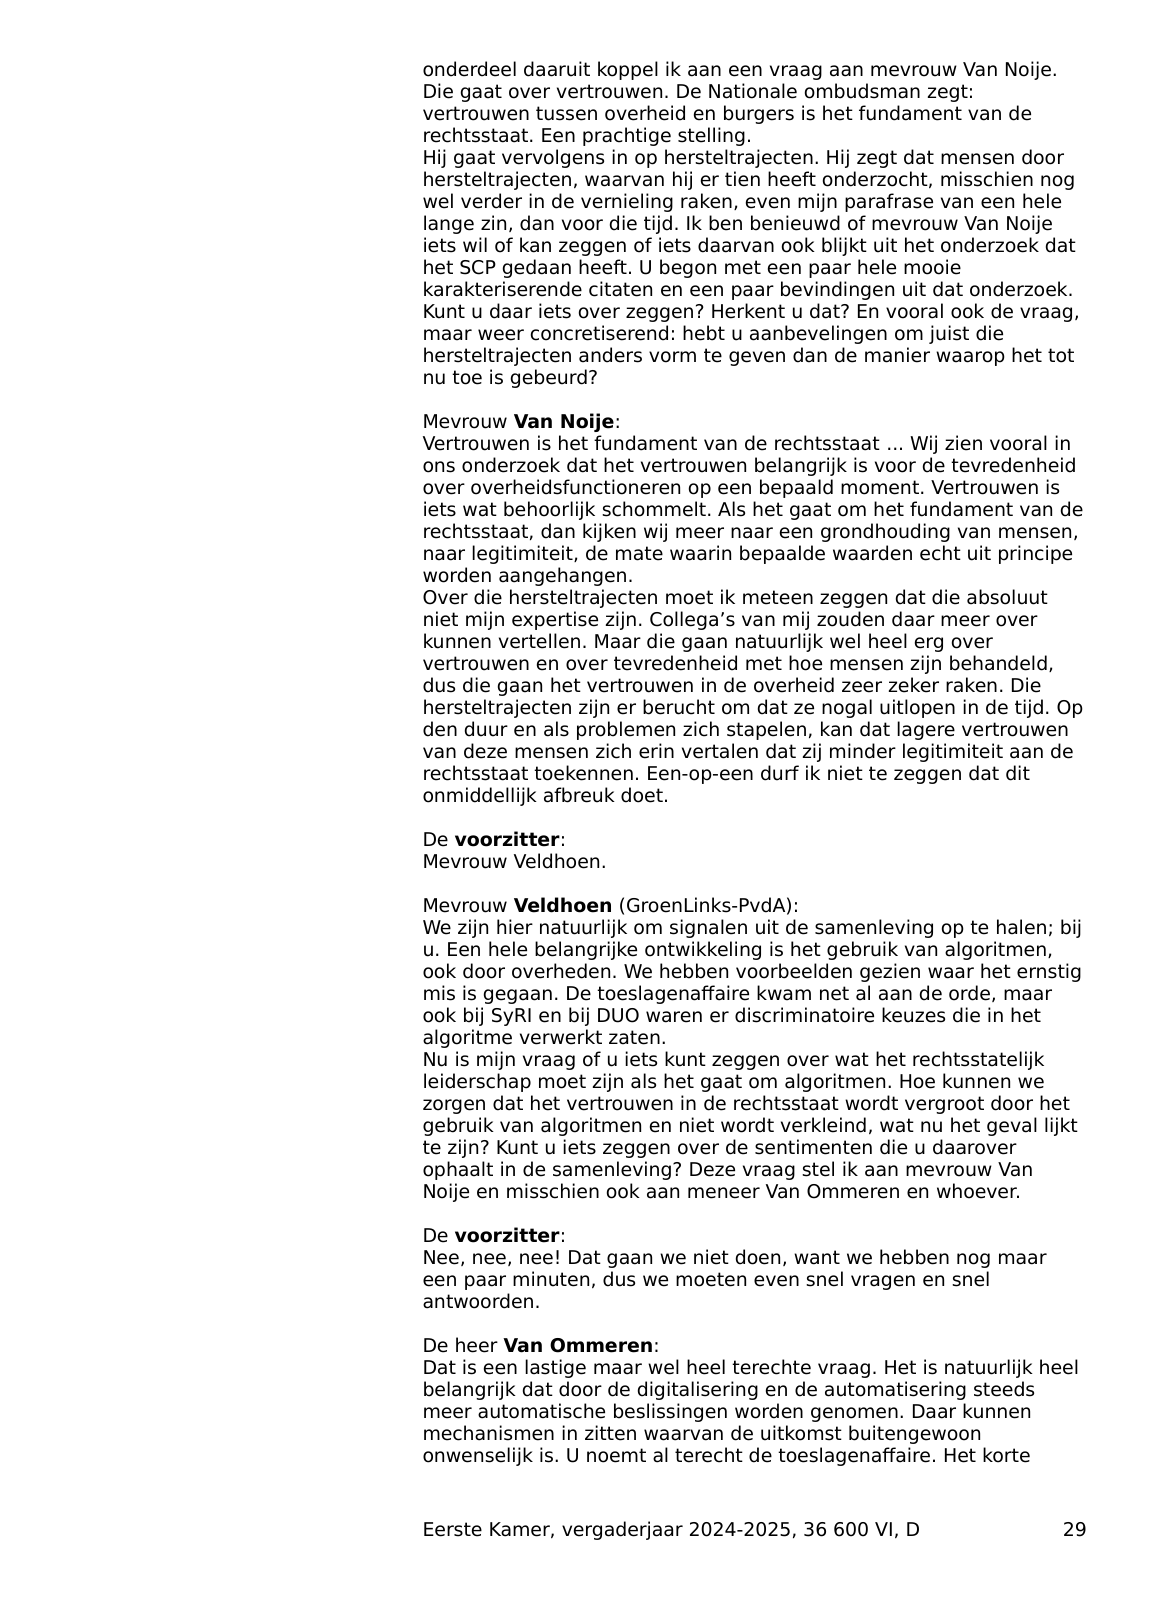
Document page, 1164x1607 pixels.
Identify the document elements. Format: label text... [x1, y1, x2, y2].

text Over die hersteltrajecten moet ik meteen zeggen dat die absoluut niet mijn expertise zijn. Collega’s van mij zouden daar meer over kunnen vertellen. Maar die gaan natuurlijk wel heel erg over vertrouwen en over tevredenheid met hoe mensen zijn behandeld, dus die gaan het vertrouwen in de overheid zeer zeker raken. Die hersteltrajecten zijn er berucht om dat ze nogal uitlopen in de tijd. Op den duur en als problemen zich stapelen, kan dat lagere vertrouwen van deze mensen zich erin vertalen dat zij minder legitimiteit aan de rechtsstaat toekennen. Een-op-een durf ik niet te zeggen dat dit onmiddellijk afbreuk doet. [422, 587, 1087, 807]
text Vertrouwen is het fundament van de rechtsstaat ... Wij zien vooral in ons onderzoek dat het vertrouwen belangrijk is voor de tevredenheid over overheidsfunctioneren op een bepaald moment. Vertrouwen is iets wat behoorlijk schommelt. Als het gaat om het fundament van de rechtsstaat, dan kijken wij meer naar een grondhouding van mensen, naar legitimiteit, de mate waarin bepaalde waarden echt uit principe worden aangehangen. [422, 433, 1087, 587]
text Nee, nee, nee! Dat gaan we niet doen, want we hebben nog maar een paar minuten, dus we moeten even snel vragen en snel antwoorden. [422, 1247, 1087, 1313]
text Mevrouw Veldhoen. [422, 851, 1087, 873]
text De voorzitter: [422, 829, 1087, 851]
text Mevrouw Van Noije: [422, 411, 1087, 433]
text Nu is mijn vraag of u iets kunt zeggen over wat het rechtsstatelijk leiderschap moet zijn als het gaat om algoritmen. Hoe kunnen we zorgen dat het vertrouwen in de rechtsstaat wordt vergroot door het gebruik van algoritmen en niet wordt verkleind, wat nu het geval lijkt te zijn? Kunt u iets zeggen over de sentimenten die u daarover ophaalt in de samenleving? Deze vraag stel ik aan mevrouw Van Noije en misschien ook aan meneer Van Ommeren en whoever. [422, 1049, 1087, 1203]
text De voorzitter: [422, 1225, 1087, 1247]
text Mevrouw Veldhoen (GroenLinks-PvdA): [422, 895, 1087, 917]
text Hij gaat vervolgens in op hersteltrajecten. Hij zegt dat mensen door hersteltrajecten, waarvan hij er tien heeft onderzocht, misschien nog wel verder in de vernieling raken, even mijn parafrase van een hele lange zin, dan voor die tijd. Ik ben benieuwd of mevrouw Van Noije iets wil of kan zeggen of iets daarvan ook blijkt uit het onderzoek dat het SCP gedaan heeft. U begon met een paar hele mooie karakteriserende citaten en een paar bevindingen uit dat onderzoek. Kunt u daar iets over zeggen? Herkent u dat? En vooral ook de vraag, maar weer concretiserend: hebt u aanbevelingen om juist die hersteltrajecten anders vorm te geven dan de manier waarop het tot nu toe is gebeurd? [422, 147, 1087, 389]
text onderdeel daaruit koppel ik aan een vraag aan mevrouw Van Noije. Die gaat over vertrouwen. De Nationale ombudsman zegt: vertrouwen tussen overheid en burgers is het fundament van de rechtsstaat. Een prachtige stelling. [422, 59, 1087, 147]
text Dat is een lastige maar wel heel terechte vraag. Het is natuurlijk heel belangrijk dat door de digitalisering en de automatisering steeds meer automatische beslissingen worden genomen. Daar kunnen mechanismen in zitten waarvan de uitkomst buitengewoon onwenselijk is. U noemt al terecht de toeslagenaffaire. Het korte [422, 1357, 1087, 1467]
text De heer Van Ommeren: [422, 1335, 1087, 1357]
text We zijn hier natuurlijk om signalen uit de samenleving op te halen; bij u. Een hele belangrijke ontwikkeling is het gebruik van algoritmen, ook door overheden. We hebben voorbeelden gezien waar het ernstig mis is gegaan. De toeslagenaffaire kwam net al aan de orde, maar ook bij SyRI en bij DUO waren er discriminatoire keuzes die in het algoritme verwerkt zaten. [422, 917, 1087, 1049]
